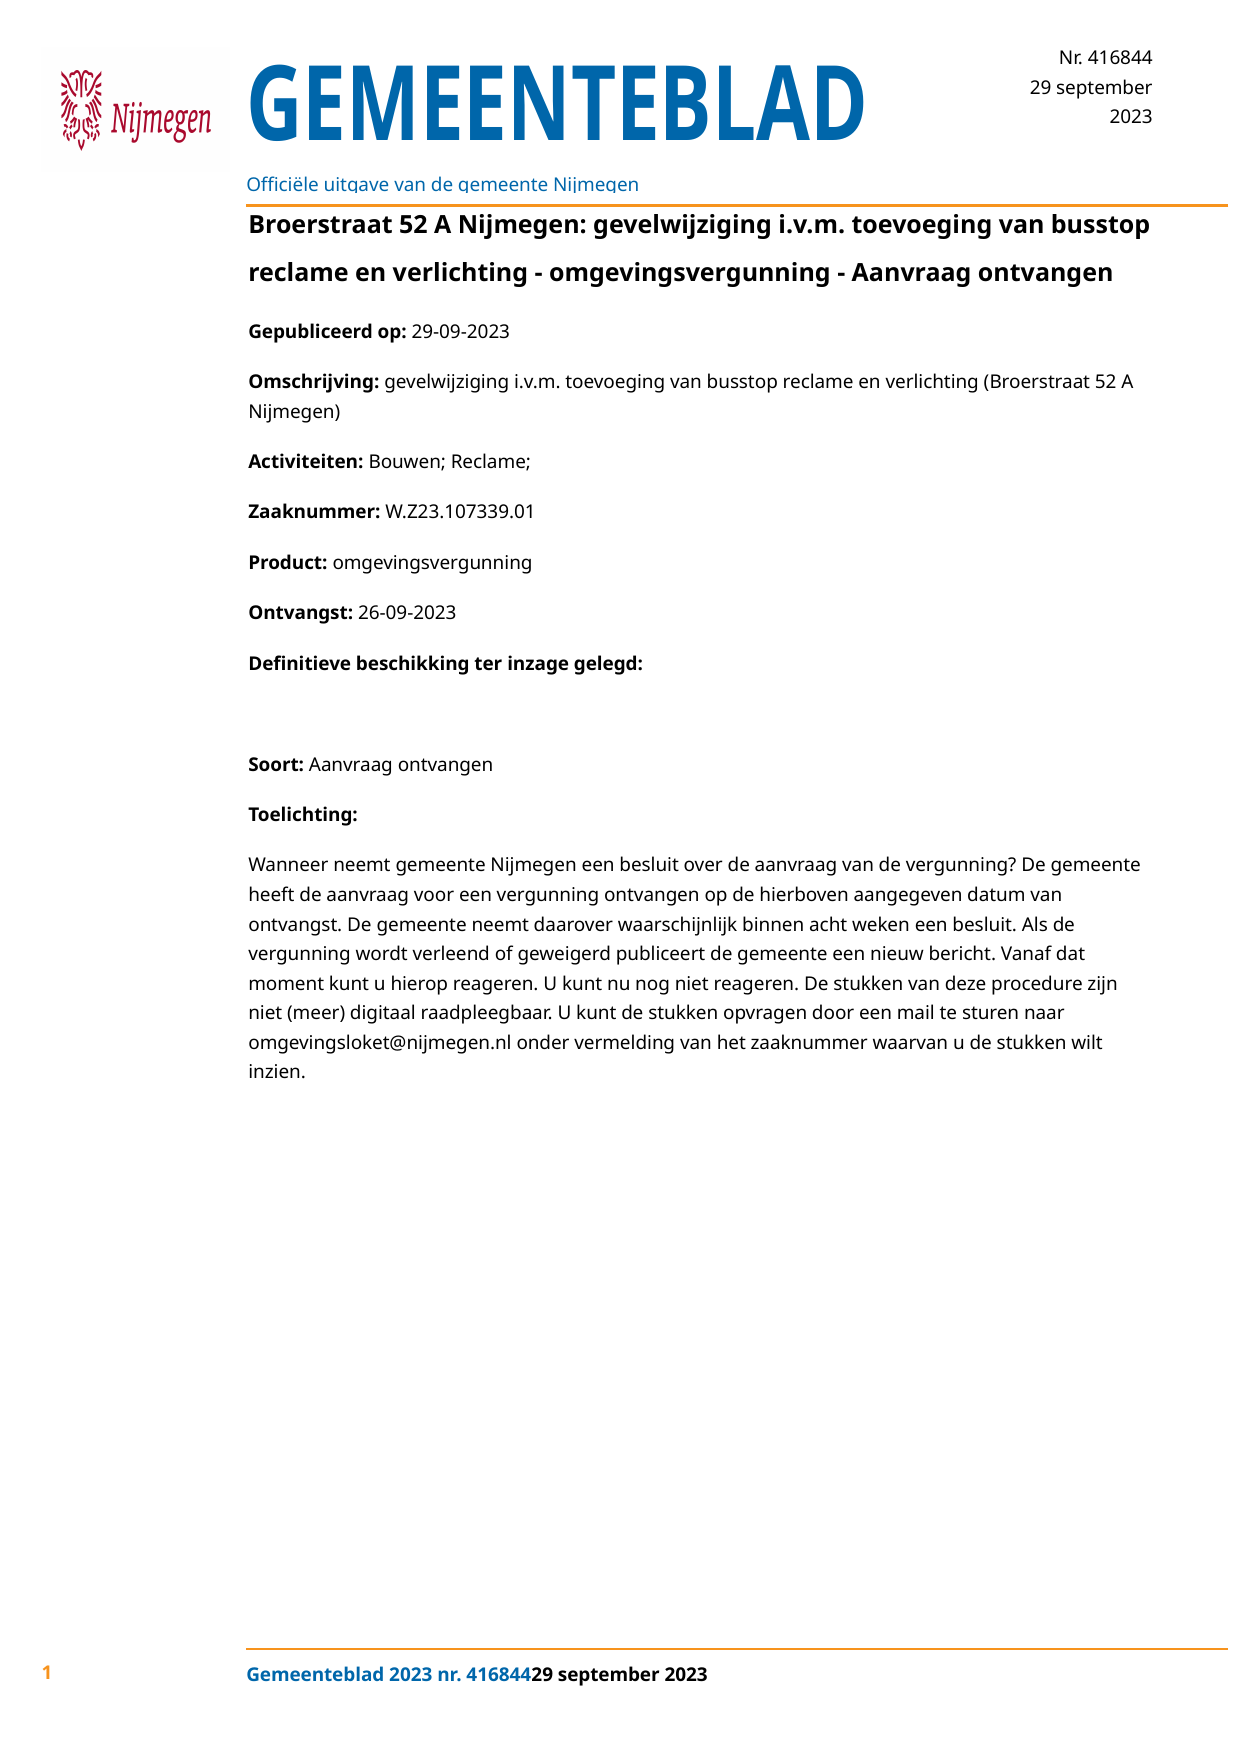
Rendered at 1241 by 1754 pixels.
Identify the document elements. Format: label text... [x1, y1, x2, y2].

text Broerstraat 52 A Nijmegen: gevelwijziging i.v.m. toevoeging van busstop reclame en verlichting - omgevingsvergunning - Aanvraag ontvangen [248, 207, 1152, 288]
text Ontvangst: 26-09-2023 [248, 599, 1152, 625]
text Gepubliceerd op: 29-09-2023 [248, 318, 1152, 344]
text Wanneer neemt gemeente Nijmegen een besluit over de aanvraag van de vergunning? De gemeente heeft de aanvraag voor een vergunning ontvangen op de hierboven aangegeven datum van ontvangst. De gemeente neemt daarover waarschijnlijk binnen acht weken een besluit. Als de vergunning wordt verleend of geweigerd publiceert de gemeente een nieuw bericht. Vanaf dat moment kunt u hierop reageren. U kunt nu nog niet reageren. De stukken van deze procedure zijn niet (meer) digitaal raadpleegbaar. U kunt de stukken opvragen door een mail te sturen naar omgevingsloket@nijmegen.nl onder vermelding van het zaaknummer waarvan u de stukken wilt inzien. [248, 852, 1152, 1084]
text Zaaknummer: W.Z23.107339.01 [248, 499, 1152, 524]
text Activiteiten: Bouwen; Reclame; [248, 448, 1152, 474]
text Soort: Aanvraag ontvangen [248, 751, 1152, 777]
text Product: omgevingsvergunning [248, 549, 1152, 575]
picture [41, 47, 231, 172]
text Omschrijving: gevelwijziging i.v.m. toevoeging van busstop reclame en verlichting (Broerstraat 52 A Nijmegen) [248, 368, 1152, 424]
text Toelichting: [248, 801, 1152, 827]
text Definitieve beschikking ter inzage gelegd: [248, 650, 1152, 676]
